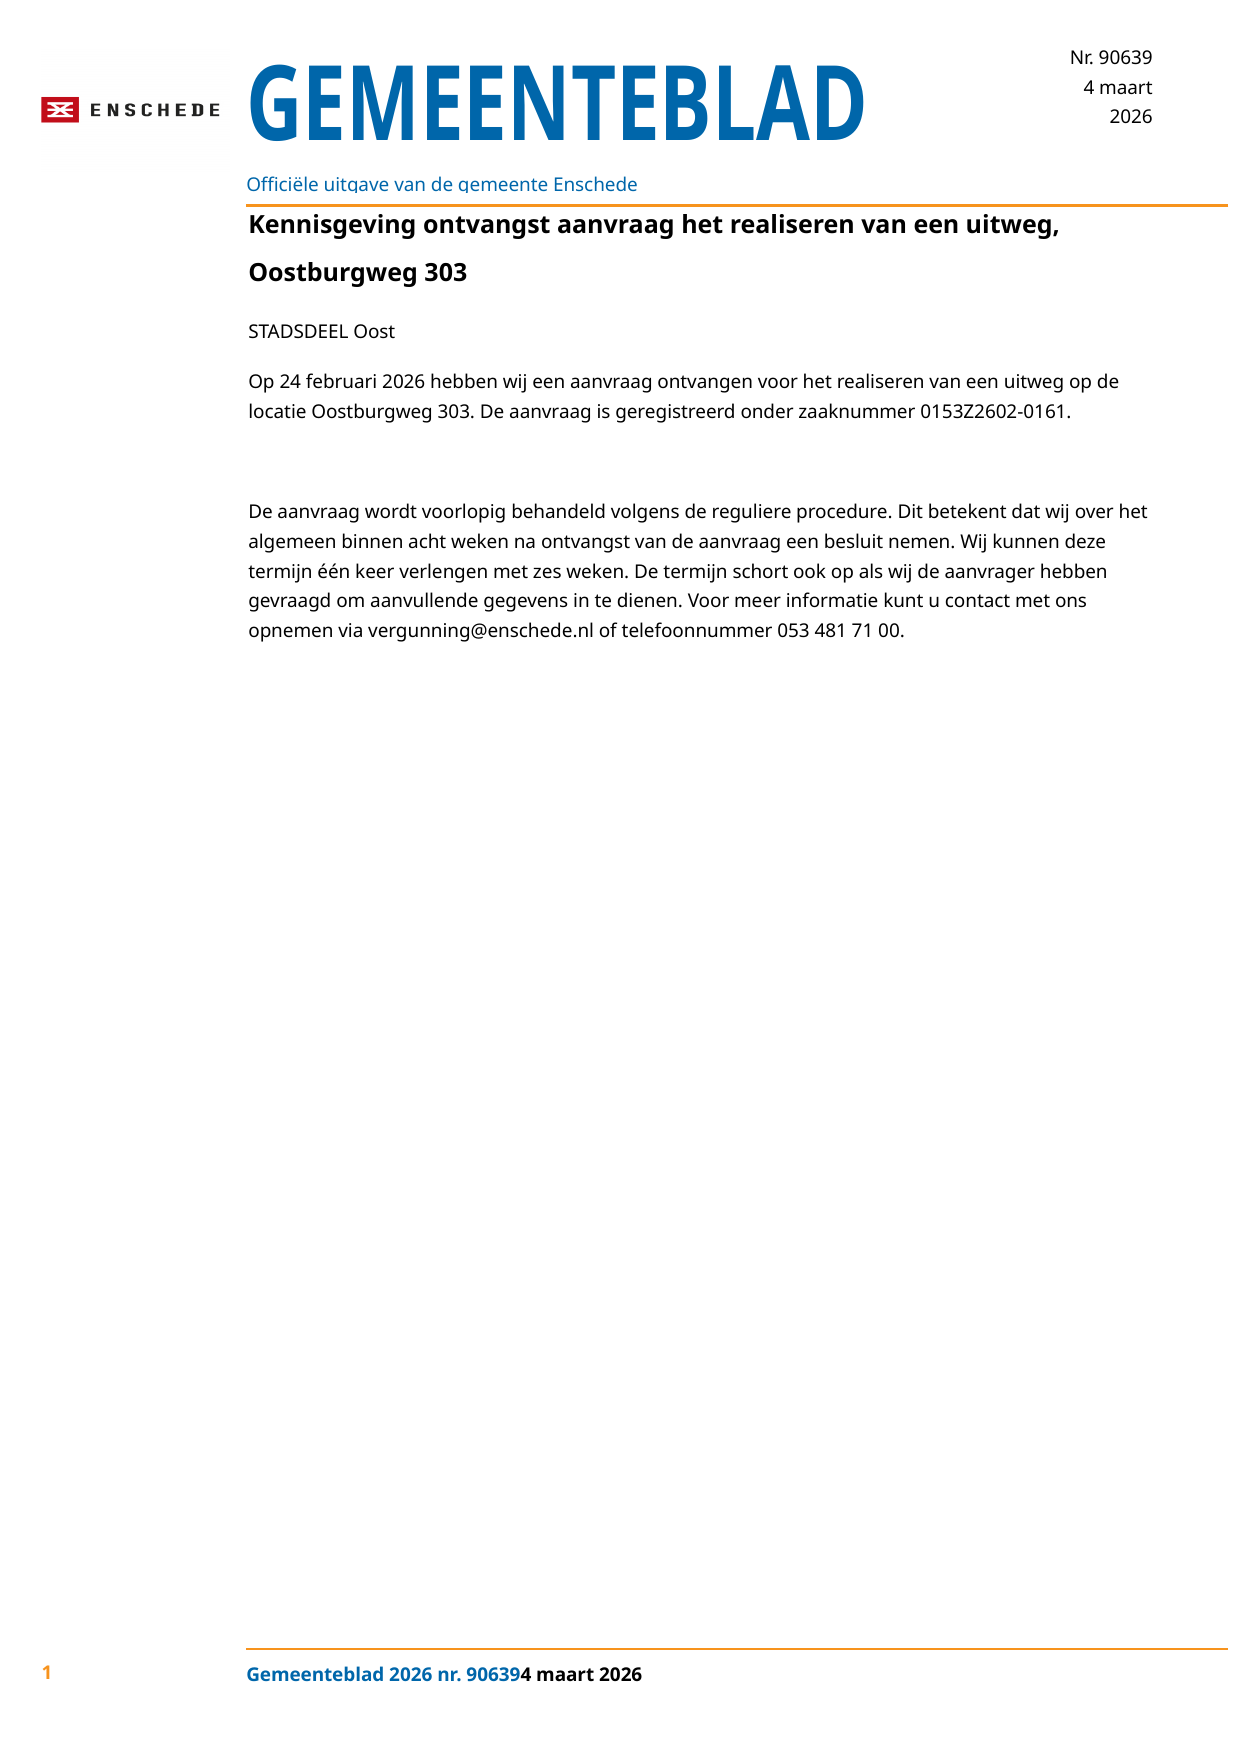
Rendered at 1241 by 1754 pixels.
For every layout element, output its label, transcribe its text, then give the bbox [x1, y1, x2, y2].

picture [41, 47, 231, 172]
text Kennisgeving ontvangst aanvraag het realiseren van een uitweg, Oostburgweg 303 [248, 207, 1152, 288]
text De aanvraag wordt voorlopig behandeld volgens de reguliere procedure. Dit betekent dat wij over het algemeen binnen acht weken na ontvangst van de aanvraag een besluit nemen. Wij kunnen deze termijn één keer verlengen met zes weken. De termijn schort ook op als wij de aanvrager hebben gevraagd om aanvullende gegevens in te dienen. Voor meer informatie kunt u contact met ons opnemen via vergunning@enschede.nl of telefoonnummer 053 481 71 00. [248, 499, 1152, 643]
text STADSDEEL Oost [248, 318, 1152, 344]
text Op 24 februari 2026 hebben wij een aanvraag ontvangen voor het realiseren van een uitweg op de locatie Oostburgweg 303. De aanvraag is geregistreerd onder zaaknummer 0153Z2602-0161. [248, 368, 1152, 424]
